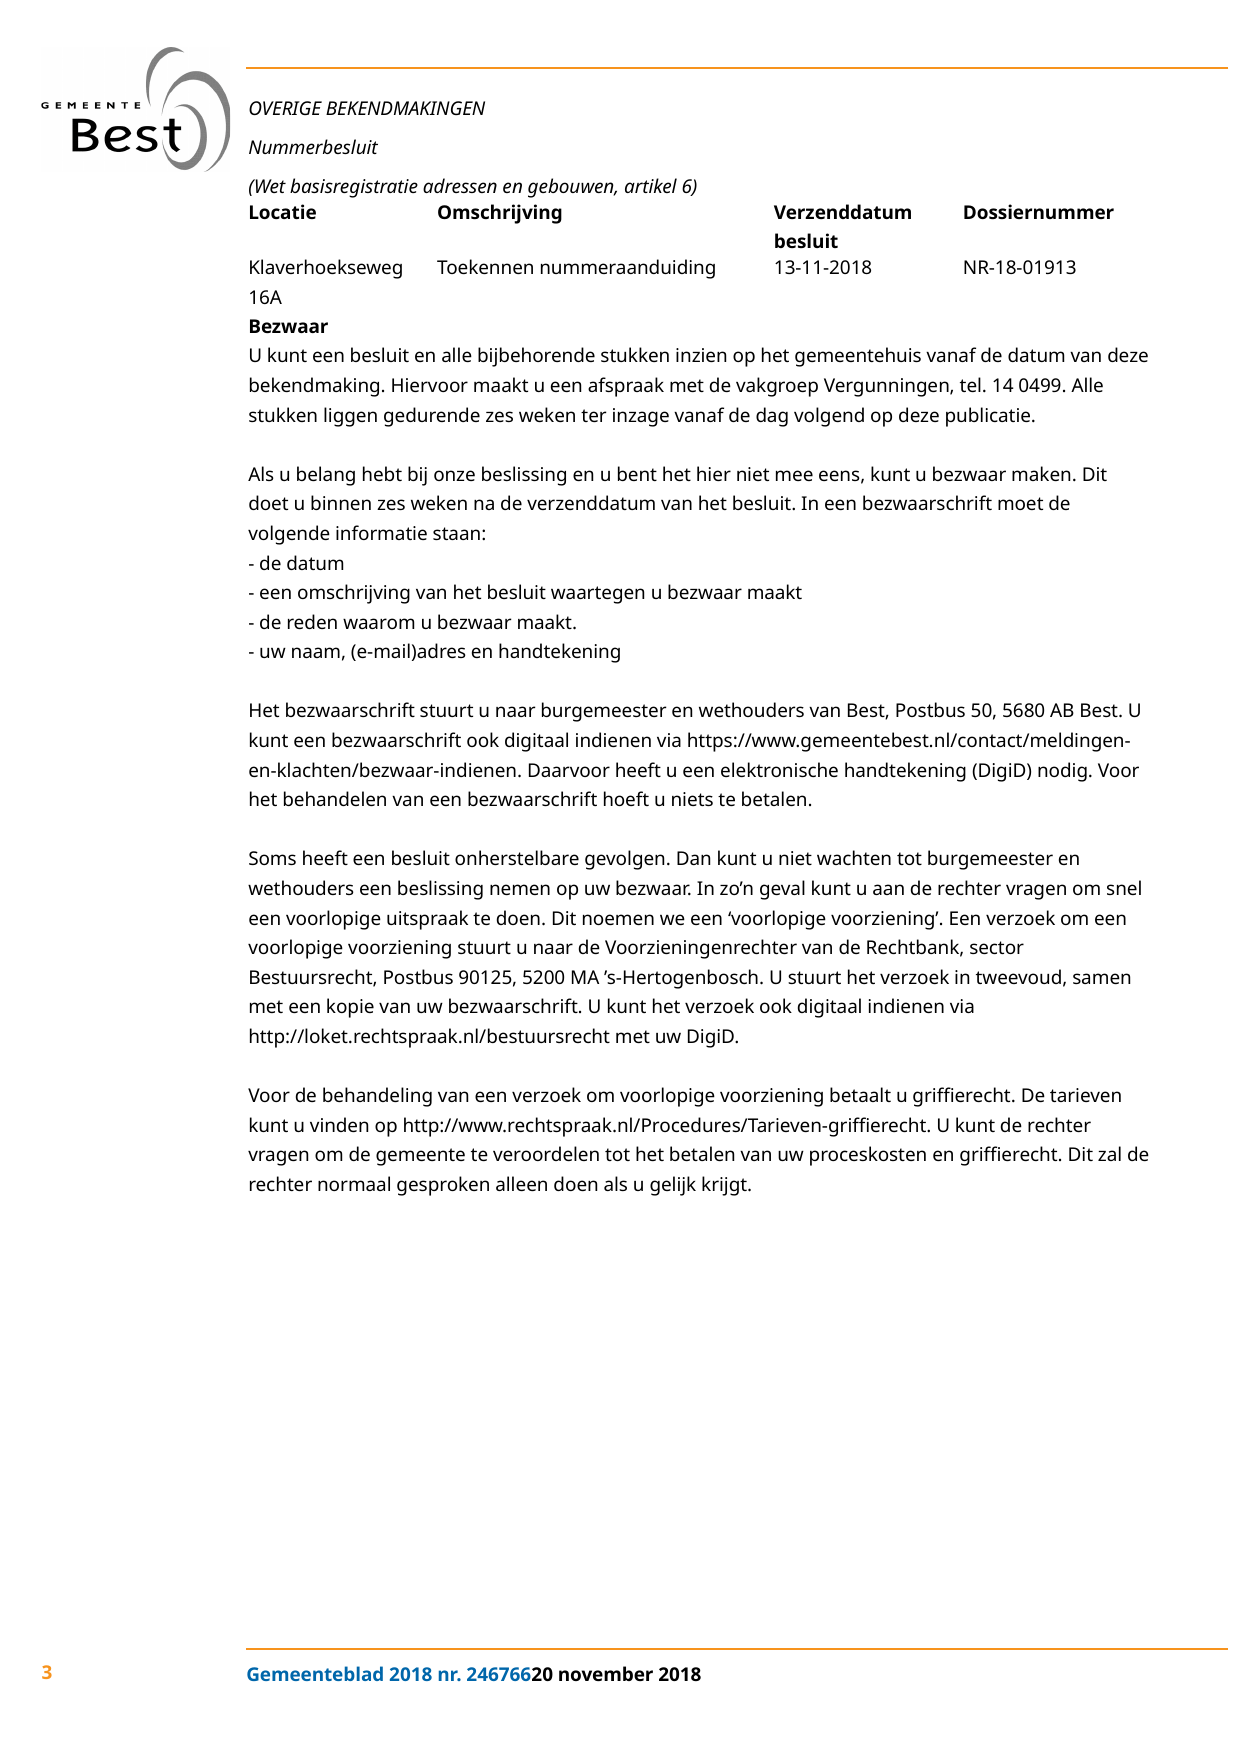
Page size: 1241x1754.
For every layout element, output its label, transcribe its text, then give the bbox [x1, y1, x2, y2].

table_cell NR-18-01913 [963, 255, 1152, 310]
text U kunt een besluit en alle bijbehorende stukken inzien op het gemeentehuis vanaf de datum van deze bekendmaking. Hiervoor maakt u een afspraak met de vakgroep Vergunningen, tel. 14 0499. Alle stukken liggen gedurende zes weken ter inzage vanaf de dag volgend op deze publicatie. [248, 343, 1152, 427]
table_cell 13-11-2018 [774, 255, 963, 310]
text Het bezwaarschrift stuurt u naar burgemeester en wethouders van Best, Postbus 50, 5680 AB Best. U kunt een bezwaarschrift ook digitaal indienen via https://www.gemeentebest.nl/contact/meldingen-en-klachten/bezwaar-indienen. Daarvoor heeft u een elektronische handtekening (DigiD) nodig. Voor het behandelen van een bezwaarschrift hoeft u niets te betalen. [248, 698, 1152, 812]
table_header Omschrijving [437, 199, 774, 254]
text Voor de behandeling van een verzoek om voorlopige voorziening betaalt u griffierecht. De tarieven kunt u vinden op http://www.rechtspraak.nl/Procedures/Tarieven-griffierecht. U kunt de rechter vragen om de gemeente te veroordelen tot het betalen van uw proceskosten en griffierecht. Dit zal de rechter normaal gesproken alleen doen als u gelijk krijgt. [248, 1082, 1152, 1197]
text - de reden waarom u bezwaar maakt. [248, 609, 1152, 634]
table_cell Klaverhoekseweg 16A [248, 255, 437, 310]
text Soms heeft een besluit onherstelbare gevolgen. Dan kunt u niet wachten tot burgemeester en wethouders een beslissing nemen op uw bezwaar. In zo’n geval kunt u aan de rechter vragen om snel een voorlopige uitspraak te doen. Dit noemen we een ‘voorlopige voorziening’. Een verzoek om een voorlopige voorziening stuurt u naar de Voorzieningenrechter van de Rechtbank, sector Bestuursrecht, Postbus 90125, 5200 MA ’s-Hertogenbosch. U stuurt het verzoek in tweevoud, samen met een kopie van uw bezwaarschrift. U kunt het verzoek ook digitaal indienen via http://loket.rechtspraak.nl/bestuursrecht met uw DigiD. [248, 846, 1152, 1049]
text (Wet basisregistratie adressen en gebouwen, artikel 6) [248, 173, 1152, 199]
text OVERIGE BEKENDMAKINGEN [248, 95, 1152, 121]
table_header Dossiernummer [963, 199, 1152, 254]
text Als u belang hebt bij onze beslissing en u bent het hier niet mee eens, kunt u bezwaar maken. Dit doet u binnen zes weken na de verzenddatum van het besluit. In een bezwaarschrift moet de volgende informatie staan: [248, 461, 1152, 546]
table_header Verzenddatum besluit [774, 199, 963, 254]
text - uw naam, (e-mail)adres en handtekening [248, 638, 1152, 664]
table_header Locatie [248, 199, 437, 254]
table_cell Toekennen nummeraanduiding [437, 255, 774, 310]
text Bezwaar [248, 313, 1152, 339]
text Nummerbesluit [248, 134, 1152, 160]
picture [41, 47, 231, 172]
text - een omschrijving van het besluit waartegen u bezwaar maakt [248, 579, 1152, 605]
text - de datum [248, 550, 1152, 575]
